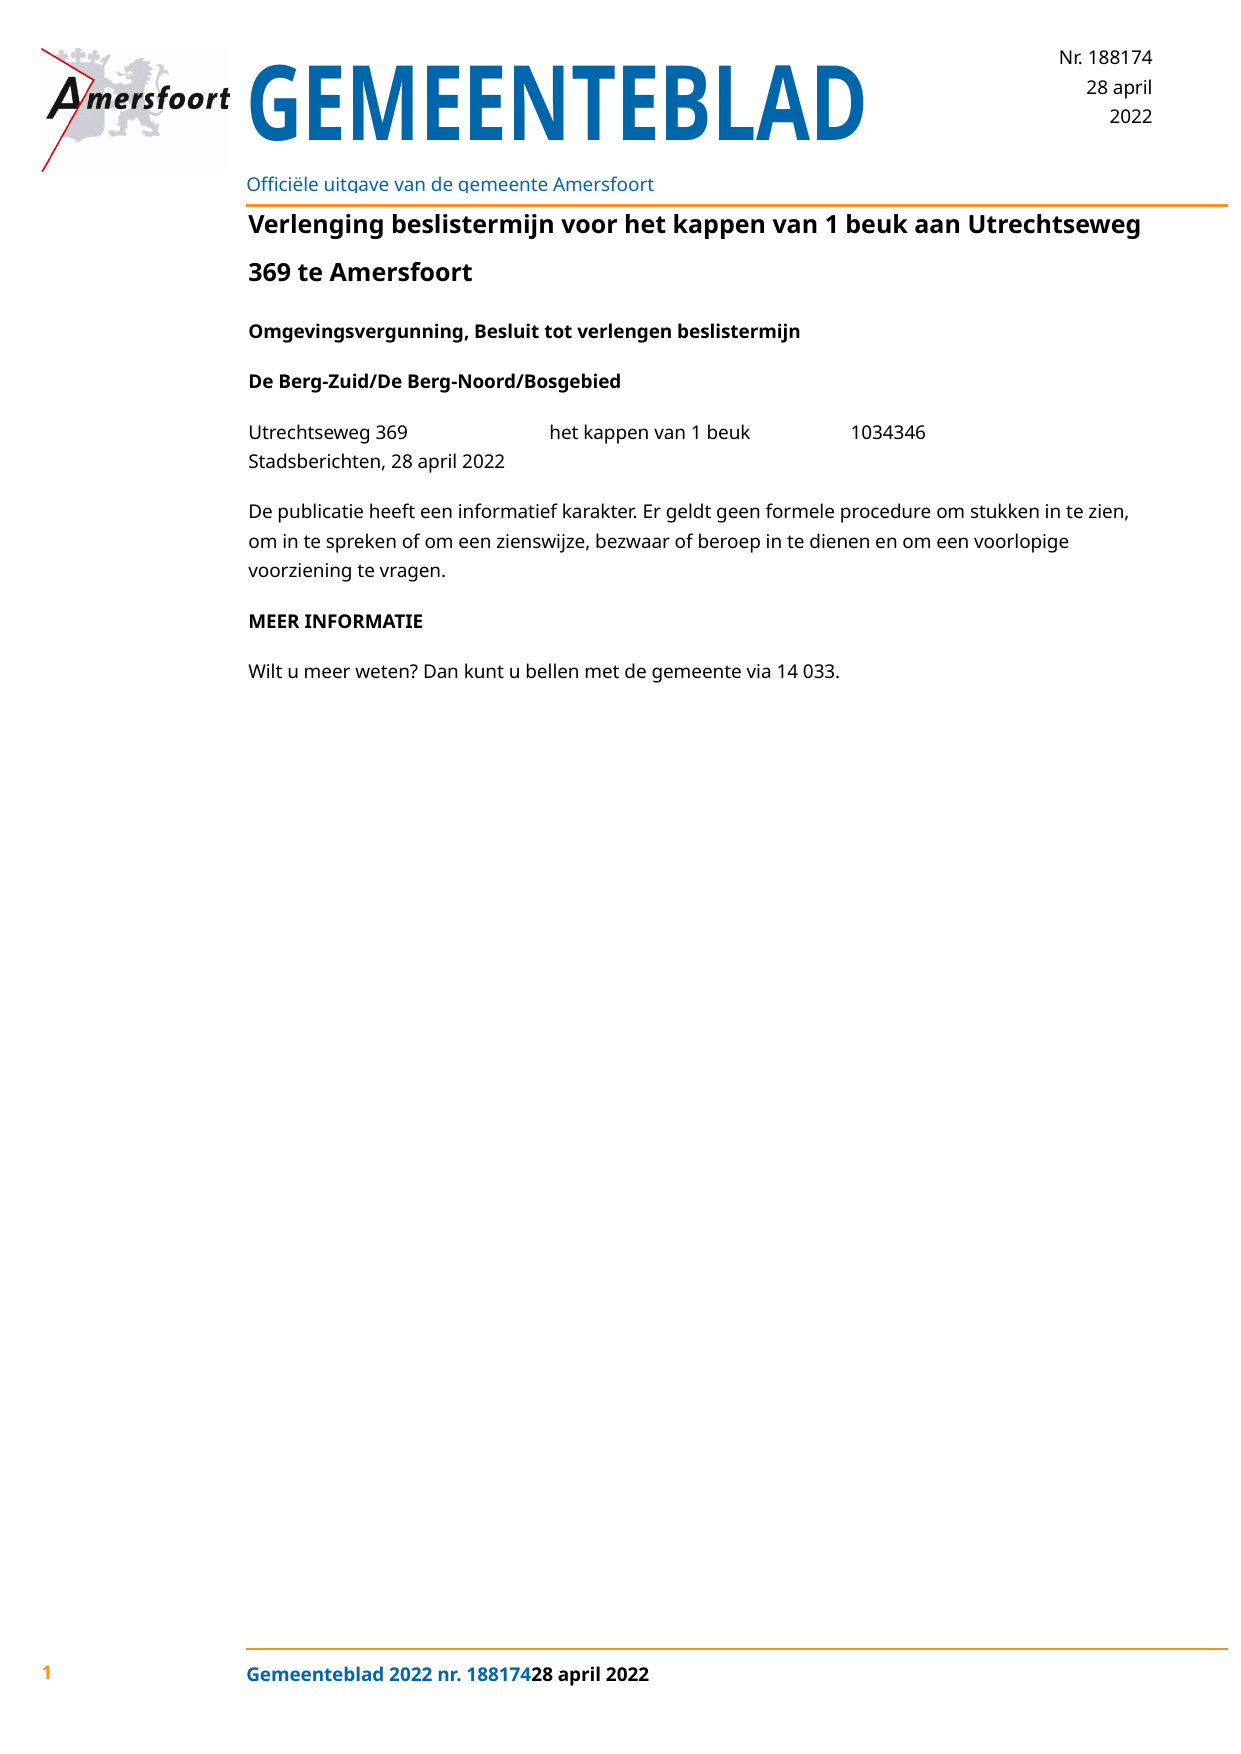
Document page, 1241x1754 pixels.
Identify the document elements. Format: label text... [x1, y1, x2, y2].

text De Berg-Zuid/De Berg-Noord/Bosgebied [248, 368, 1152, 394]
text Stadsberichten, 28 april 2022 [248, 448, 1152, 473]
text Omgevingsvergunning, Besluit tot verlengen beslistermijn [248, 318, 1152, 344]
text Wilt u meer weten? Dan kunt u bellen met de gemeente via 14 033. [248, 658, 1152, 684]
text De publicatie heeft een informatief karakter. Er geldt geen formele procedure om stukken in te zien, om in te spreken of om een zienswijze, bezwaar of beroep in te dienen en om een voorlopige voorziening te vragen. [248, 498, 1152, 583]
text MEER INFORMATIE [248, 608, 1152, 633]
picture [41, 47, 231, 172]
table_header 1034346 [850, 419, 1152, 444]
table_header het kappen van 1 beuk [549, 419, 850, 444]
text Verlenging beslistermijn voor het kappen van 1 beuk aan Utrechtseweg 369 te Amersfoort [248, 207, 1152, 288]
table_header Utrechtseweg 369 [248, 419, 549, 444]
